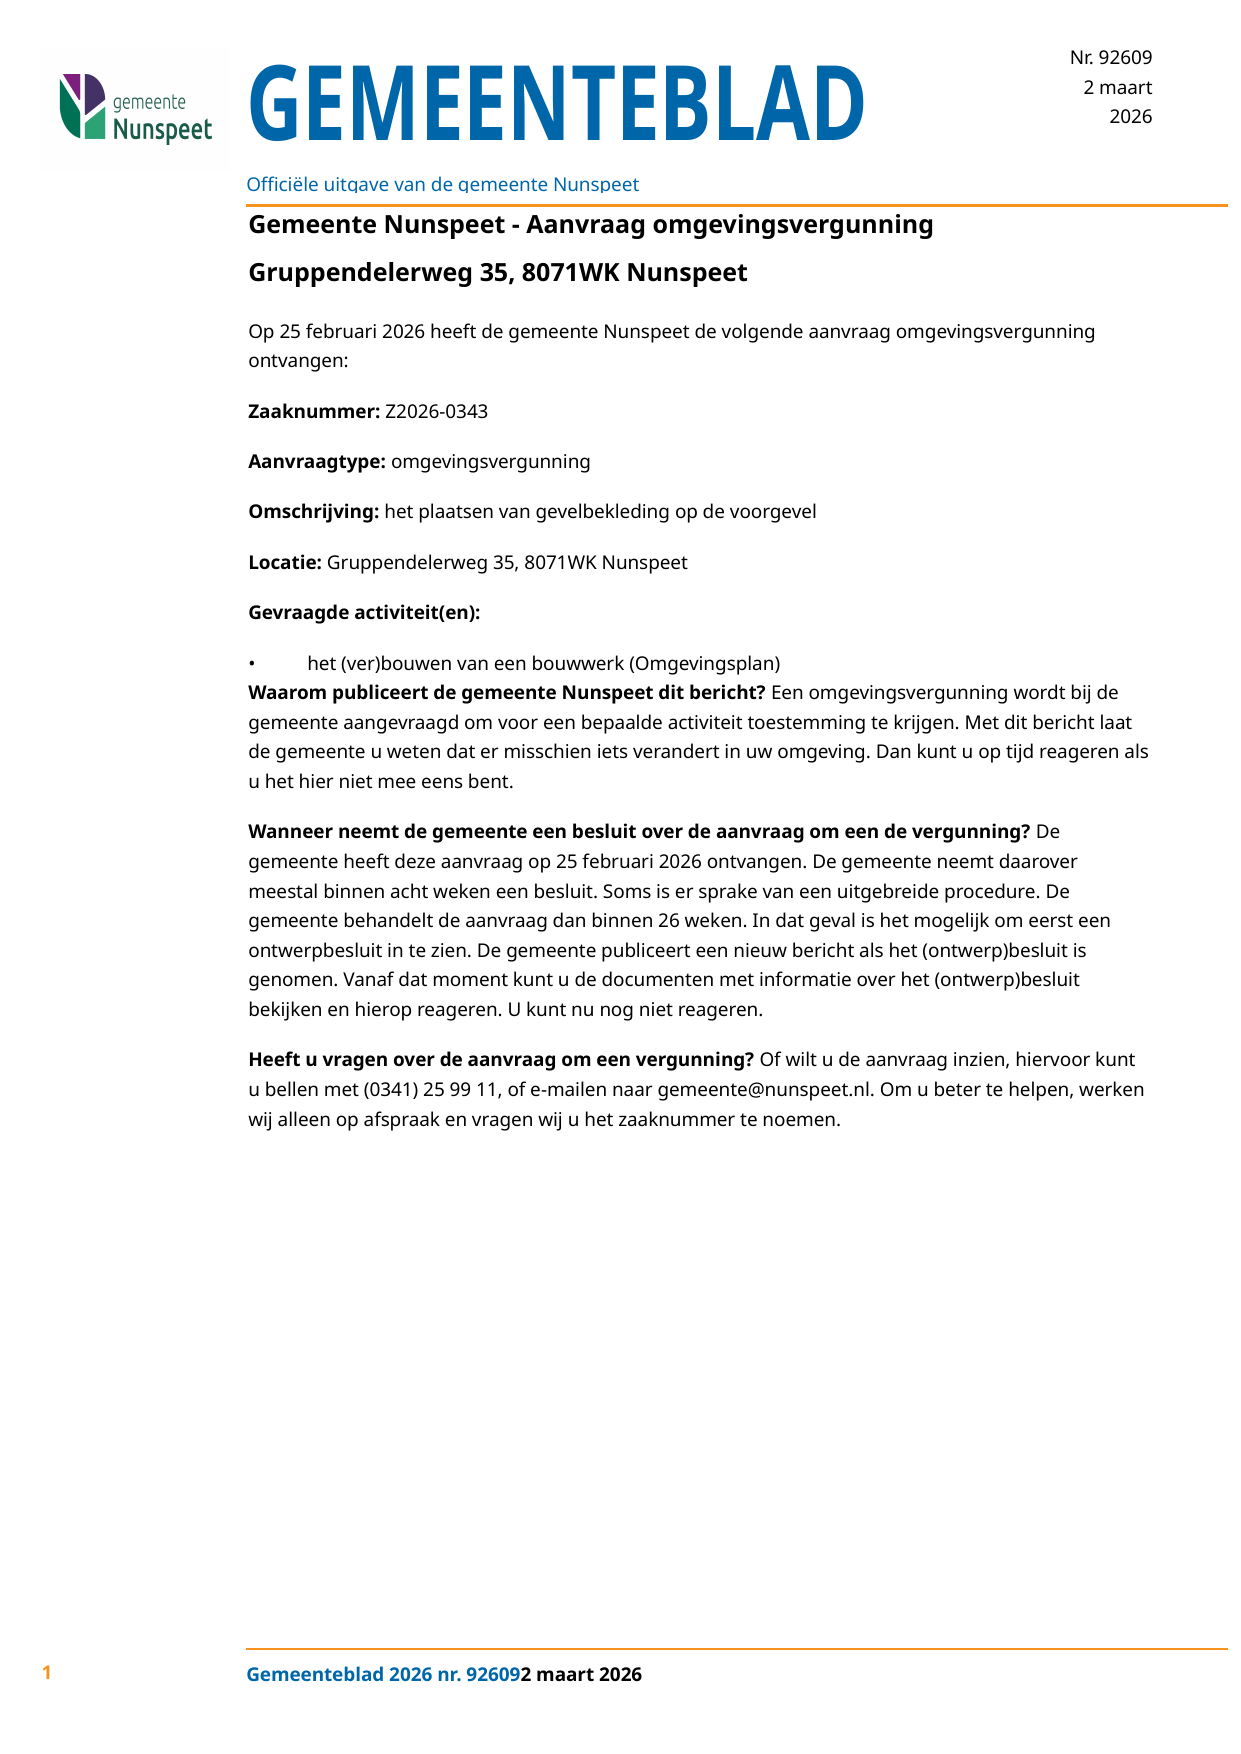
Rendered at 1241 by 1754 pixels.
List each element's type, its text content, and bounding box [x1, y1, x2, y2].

text Locatie: Gruppendelerweg 35, 8071WK Nunspeet [248, 549, 1152, 575]
text Op 25 februari 2026 heeft de gemeente Nunspeet de volgende aanvraag omgevingsvergunning ontvangen: [248, 318, 1152, 373]
list het (ver)bouwen van een bouwwerk (Omgevingsplan) [248, 650, 1152, 676]
text Waarom publiceert de gemeente Nunspeet dit bericht? Een omgevingsvergunning wordt bij de gemeente aangevraagd om voor een bepaalde activiteit toestemming te krijgen. Met dit bericht laat de gemeente u weten dat er misschien iets verandert in uw omgeving. Dan kunt u op tijd reageren als u het hier niet mee eens bent. [248, 679, 1152, 794]
picture [41, 47, 231, 172]
text Zaaknummer: Z2026-0343 [248, 398, 1152, 424]
text Aanvraagtype: omgevingsvergunning [248, 448, 1152, 474]
text Gevraagde activiteit(en): [248, 599, 1152, 625]
text Omschrijving: het plaatsen van gevelbekleding op de voorgevel [248, 499, 1152, 524]
text Heeft u vragen over de aanvraag om een vergunning? Of wilt u de aanvraag inzien, hiervoor kunt u bellen met (0341) 25 99 11, of e-mailen naar gemeente@nunspeet.nl. Om u beter te helpen, werken wij alleen op afspraak en vragen wij u het zaaknummer te noemen. [248, 1047, 1152, 1132]
text Wanneer neemt de gemeente een besluit over de aanvraag om een de vergunning? De gemeente heeft deze aanvraag op 25 februari 2026 ontvangen. De gemeente neemt daarover meestal binnen acht weken een besluit. Soms is er sprake van een uitgebreide procedure. De gemeente behandelt de aanvraag dan binnen 26 weken. In dat geval is het mogelijk om eerst een ontwerpbesluit in te zien. De gemeente publiceert een nieuw bericht als het (ontwerp)besluit is genomen. Vanaf dat moment kunt u de documenten met informatie over het (ontwerp)besluit bekijken en hierop reageren. U kunt nu nog niet reageren. [248, 819, 1152, 1022]
text Gemeente Nunspeet - Aanvraag omgevingsvergunning Gruppendelerweg 35, 8071WK Nunspeet [248, 207, 1152, 288]
